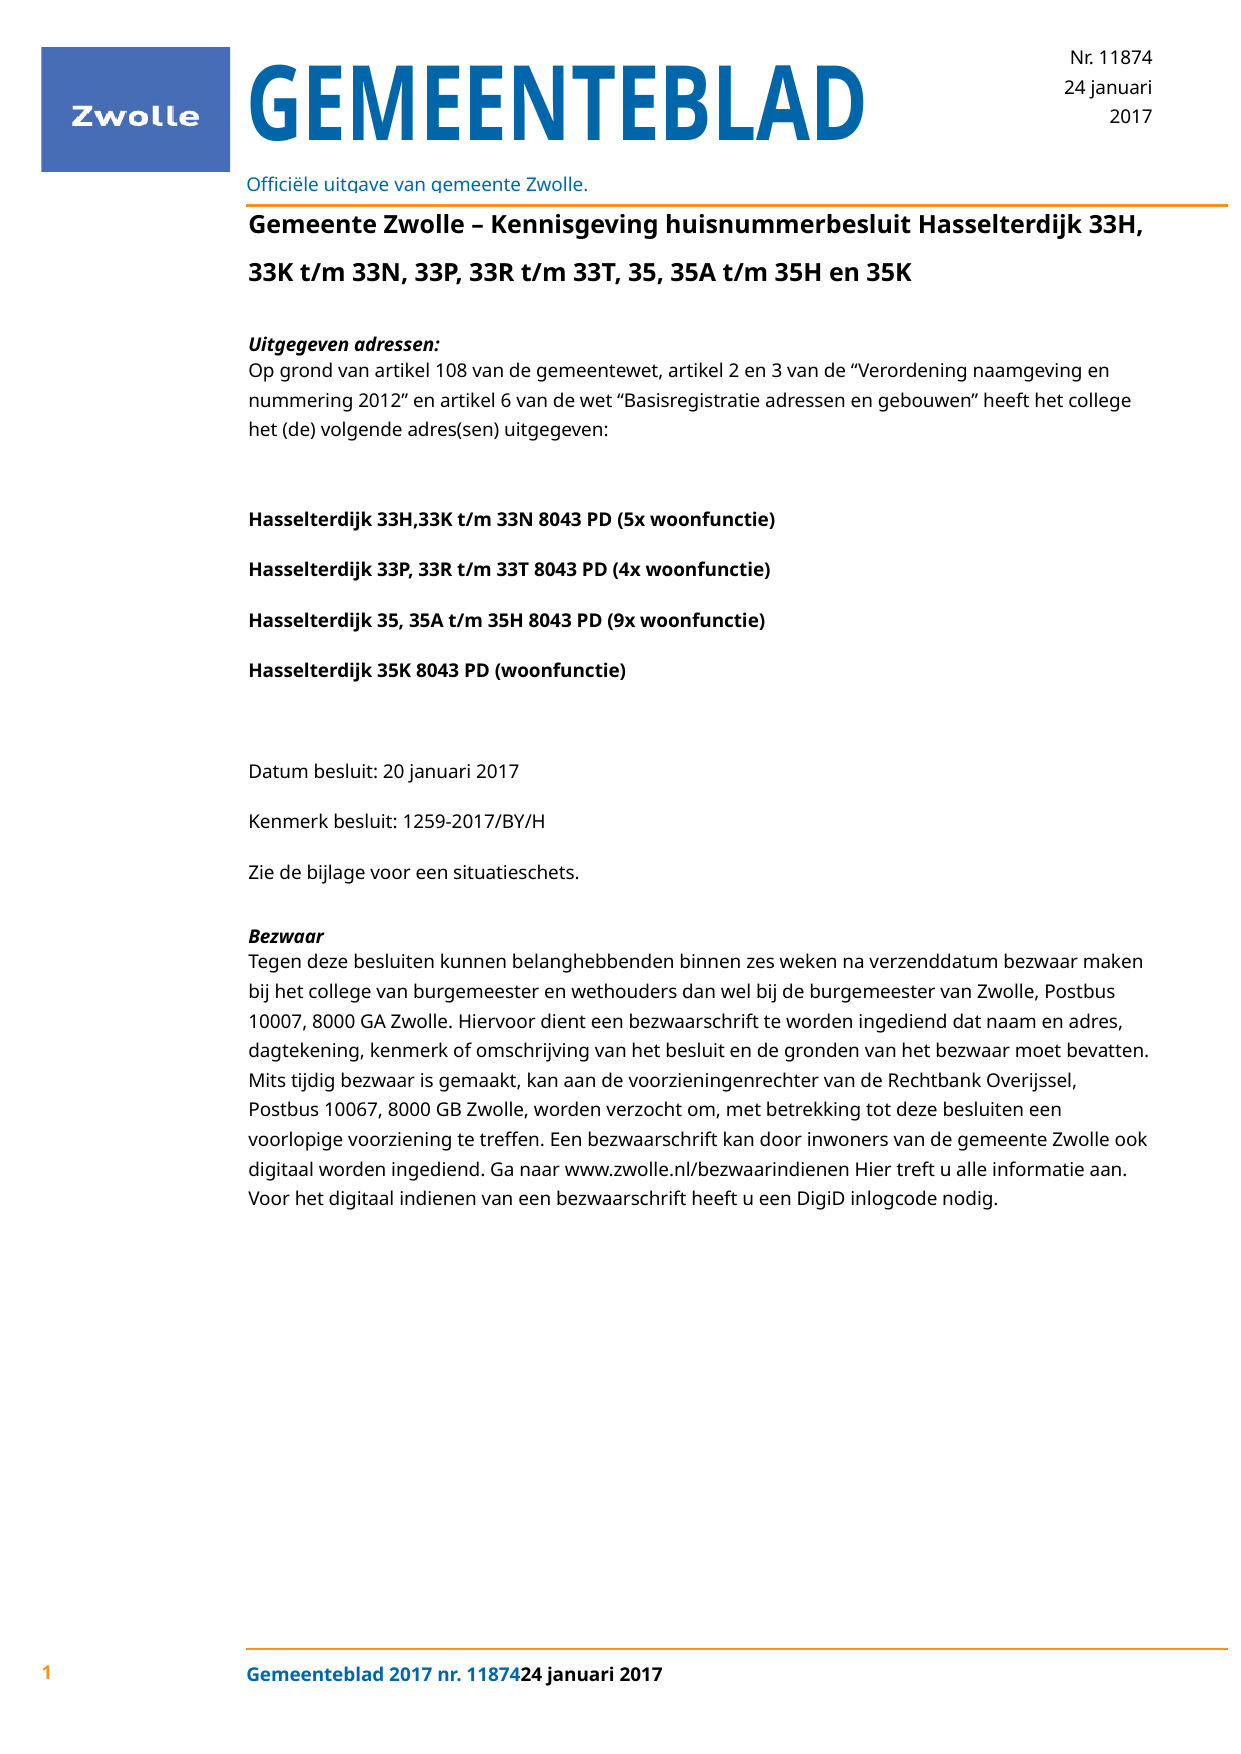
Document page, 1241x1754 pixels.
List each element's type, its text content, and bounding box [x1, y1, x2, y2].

text Op grond van artikel 108 van de gemeentewet, artikel 2 en 3 van de “Verordening naamgeving en nummering 2012” en artikel 6 van de wet “Basisregistratie adressen en gebouwen” heeft het college het (de) volgende adres(sen) uitgegeven: [248, 357, 1152, 442]
text Hasselterdijk 33P, 33R t/m 33T 8043 PD (4x woonfunctie) [248, 556, 1152, 582]
text Kenmerk besluit: 1259-2017/BY/H [248, 808, 1152, 834]
text Hasselterdijk 33H,33K t/m 33N 8043 PD (5x woonfunctie) [248, 506, 1152, 532]
text Zie de bijlage voor een situatieschets. [248, 859, 1152, 885]
text Bezwaar [248, 923, 1152, 949]
text Tegen deze besluiten kunnen belanghebbenden binnen zes weken na verzenddatum bezwaar maken bij het college van burgemeester en wethouders dan wel bij de burgemeester van Zwolle, Postbus 10007, 8000 GA Zwolle. Hiervoor dient een bezwaarschrift te worden ingediend dat naam en adres, dagtekening, kenmerk of omschrijving van het besluit en de gronden van het bezwaar moet bevatten. Mits tijdig bezwaar is gemaakt, kan aan de voorzieningenrechter van de Rechtbank Overijssel, Postbus 10067, 8000 GB Zwolle, worden verzocht om, met betrekking tot deze besluiten een voorlopige voorziening te treffen. Een bezwaarschrift kan door inwoners van de gemeente Zwolle ook digitaal worden ingediend. Ga naar www.zwolle.nl/bezwaarindienen Hier treft u alle informatie aan. Voor het digitaal indienen van een bezwaarschrift heeft u een DigiD inlogcode nodig. [248, 949, 1152, 1211]
text Hasselterdijk 35K 8043 PD (woonfunctie) [248, 657, 1152, 683]
text Hasselterdijk 35, 35A t/m 35H 8043 PD (9x woonfunctie) [248, 607, 1152, 633]
text Gemeente Zwolle – Kennisgeving huisnummerbesluit Hasselterdijk 33H, 33K t/m 33N, 33P, 33R t/m 33T, 35, 35A t/m 35H en 35K [248, 207, 1152, 288]
text Datum besluit: 20 januari 2017 [248, 758, 1152, 784]
picture [41, 47, 231, 172]
text Uitgegeven adressen: [248, 331, 1152, 357]
